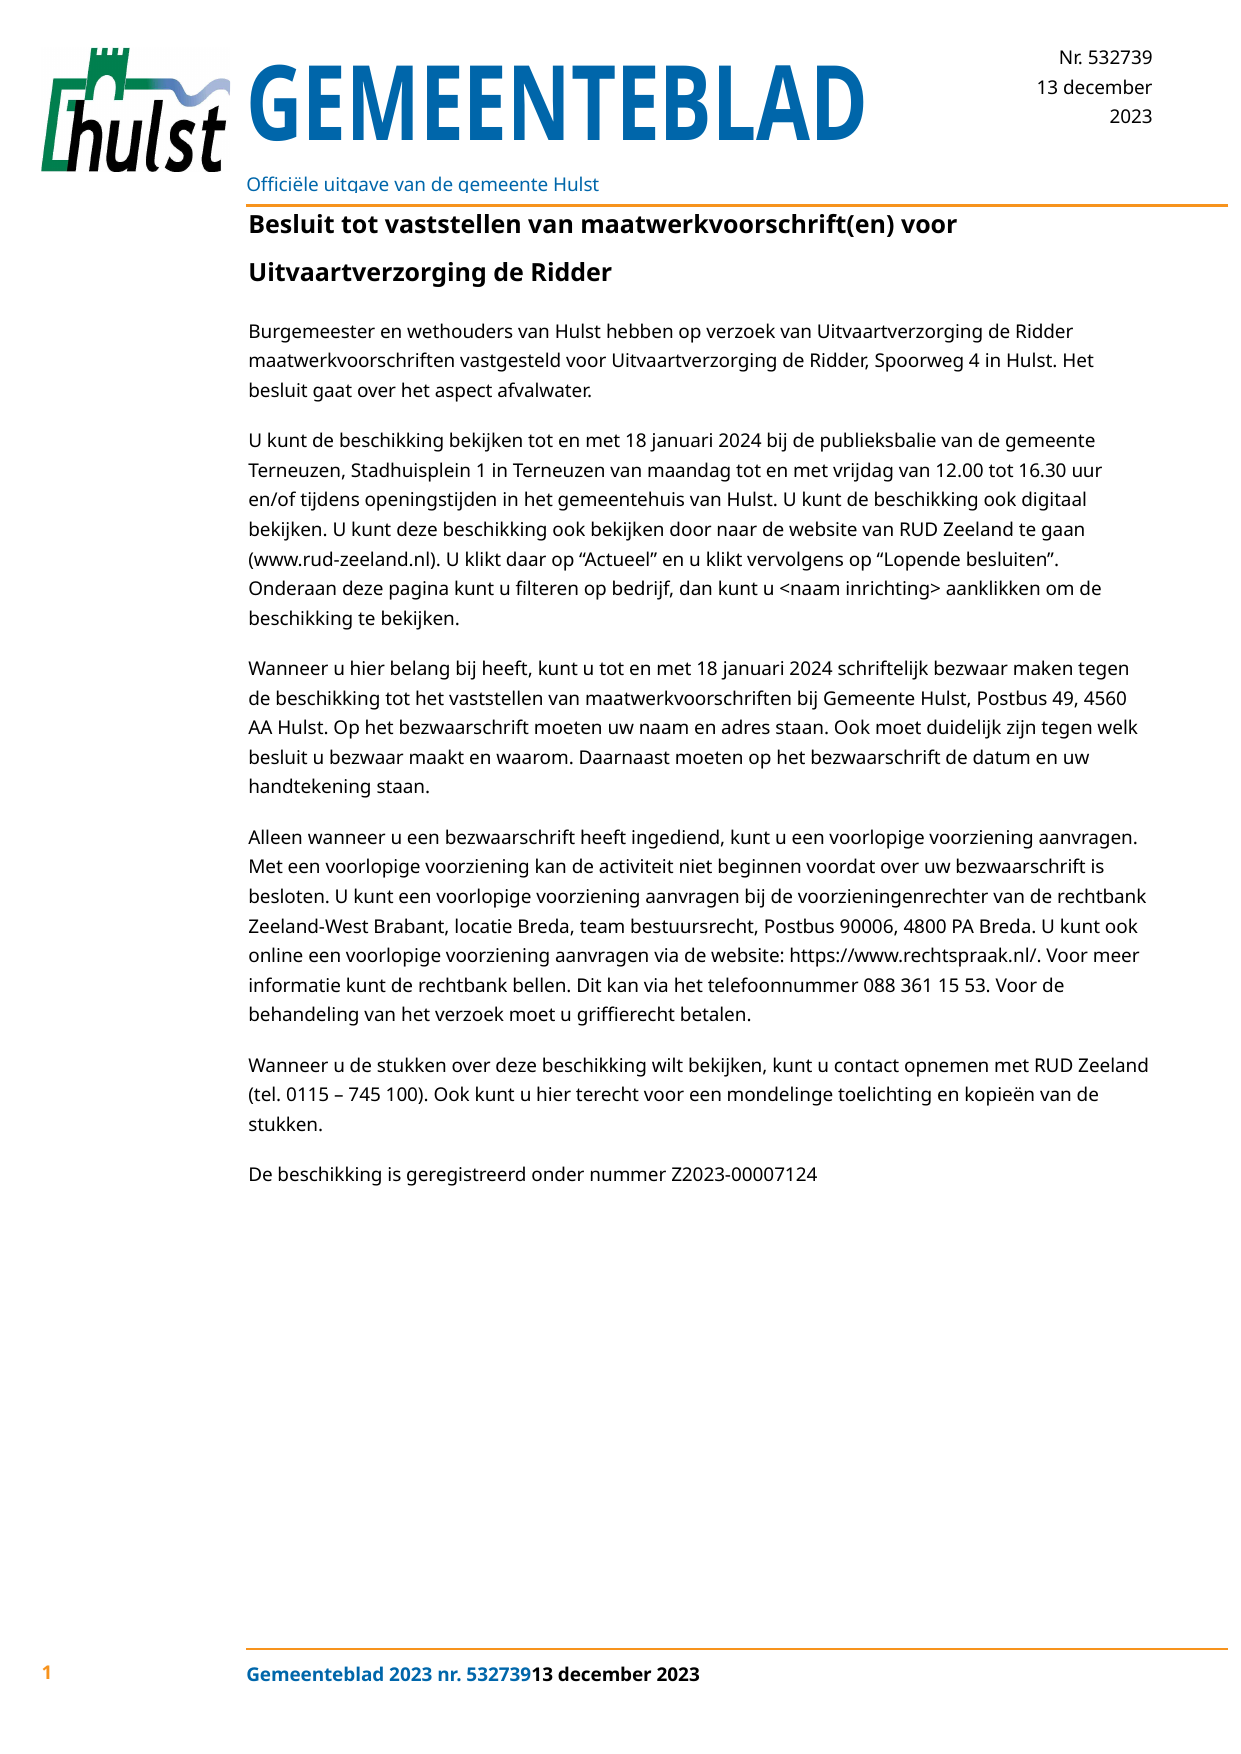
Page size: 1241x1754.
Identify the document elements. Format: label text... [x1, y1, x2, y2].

text Burgemeester en wethouders van Hulst hebben op verzoek van Uitvaartverzorging de Ridder maatwerkvoorschriften vastgesteld voor Uitvaartverzorging de Ridder, Spoorweg 4 in Hulst. Het besluit gaat over het aspect afvalwater. [248, 318, 1152, 403]
text De beschikking is geregistreerd onder nummer Z2023-00007124 [248, 1162, 1152, 1187]
text Besluit tot vaststellen van maatwerkvoorschrift(en) voor Uitvaartverzorging de Ridder [248, 207, 1152, 288]
text Alleen wanneer u een bezwaarschrift heeft ingediend, kunt u een voorlopige voorziening aanvragen. Met een voorlopige voorziening kan de activiteit niet beginnen voordat over uw bezwaarschrift is besloten. U kunt een voorlopige voorziening aanvragen bij de voorzieningenrechter van de rechtbank Zeeland-West Brabant, locatie Breda, team bestuursrecht, Postbus 90006, 4800 PA Breda. U kunt ook online een voorlopige voorziening aanvragen via de website: https://www.rechtspraak.nl/. Voor meer informatie kunt de rechtbank bellen. Dit kan via het telefoonnummer 088 361 15 53. Voor de behandeling van het verzoek moet u griffierecht betalen. [248, 824, 1152, 1027]
text Wanneer u hier belang bij heeft, kunt u tot en met 18 januari 2024 schriftelijk bezwaar maken tegen de beschikking tot het vaststellen van maatwerkvoorschriften bij Gemeente Hulst, Postbus 49, 4560 AA Hulst. Op het bezwaarschrift moeten uw naam en adres staan. Ook moet duidelijk zijn tegen welk besluit u bezwaar maakt en waarom. Daarnaast moeten op het bezwaarschrift de datum en uw handtekening staan. [248, 655, 1152, 799]
text U kunt de beschikking bekijken tot en met 18 januari 2024 bij de publieksbalie van de gemeente Terneuzen, Stadhuisplein 1 in Terneuzen van maandag tot en met vrijdag van 12.00 tot 16.30 uur en/of tijdens openingstijden in het gemeentehuis van Hulst. U kunt de beschikking ook digitaal bekijken. U kunt deze beschikking ook bekijken door naar de website van RUD Zeeland te gaan (www.rud-zeeland.nl). U klikt daar op “Actueel” en u klikt vervolgens op “Lopende besluiten”. Onderaan deze pagina kunt u filteren op bedrijf, dan kunt u <naam inrichting> aanklikken om de beschikking te bekijken. [248, 427, 1152, 631]
text Wanneer u de stukken over deze beschikking wilt bekijken, kunt u contact opnemen met RUD Zeeland (tel. 0115 – 745 100). Ook kunt u hier terecht voor een mondelinge toelichting en kopieën van de stukken. [248, 1052, 1152, 1137]
picture [41, 47, 231, 172]
